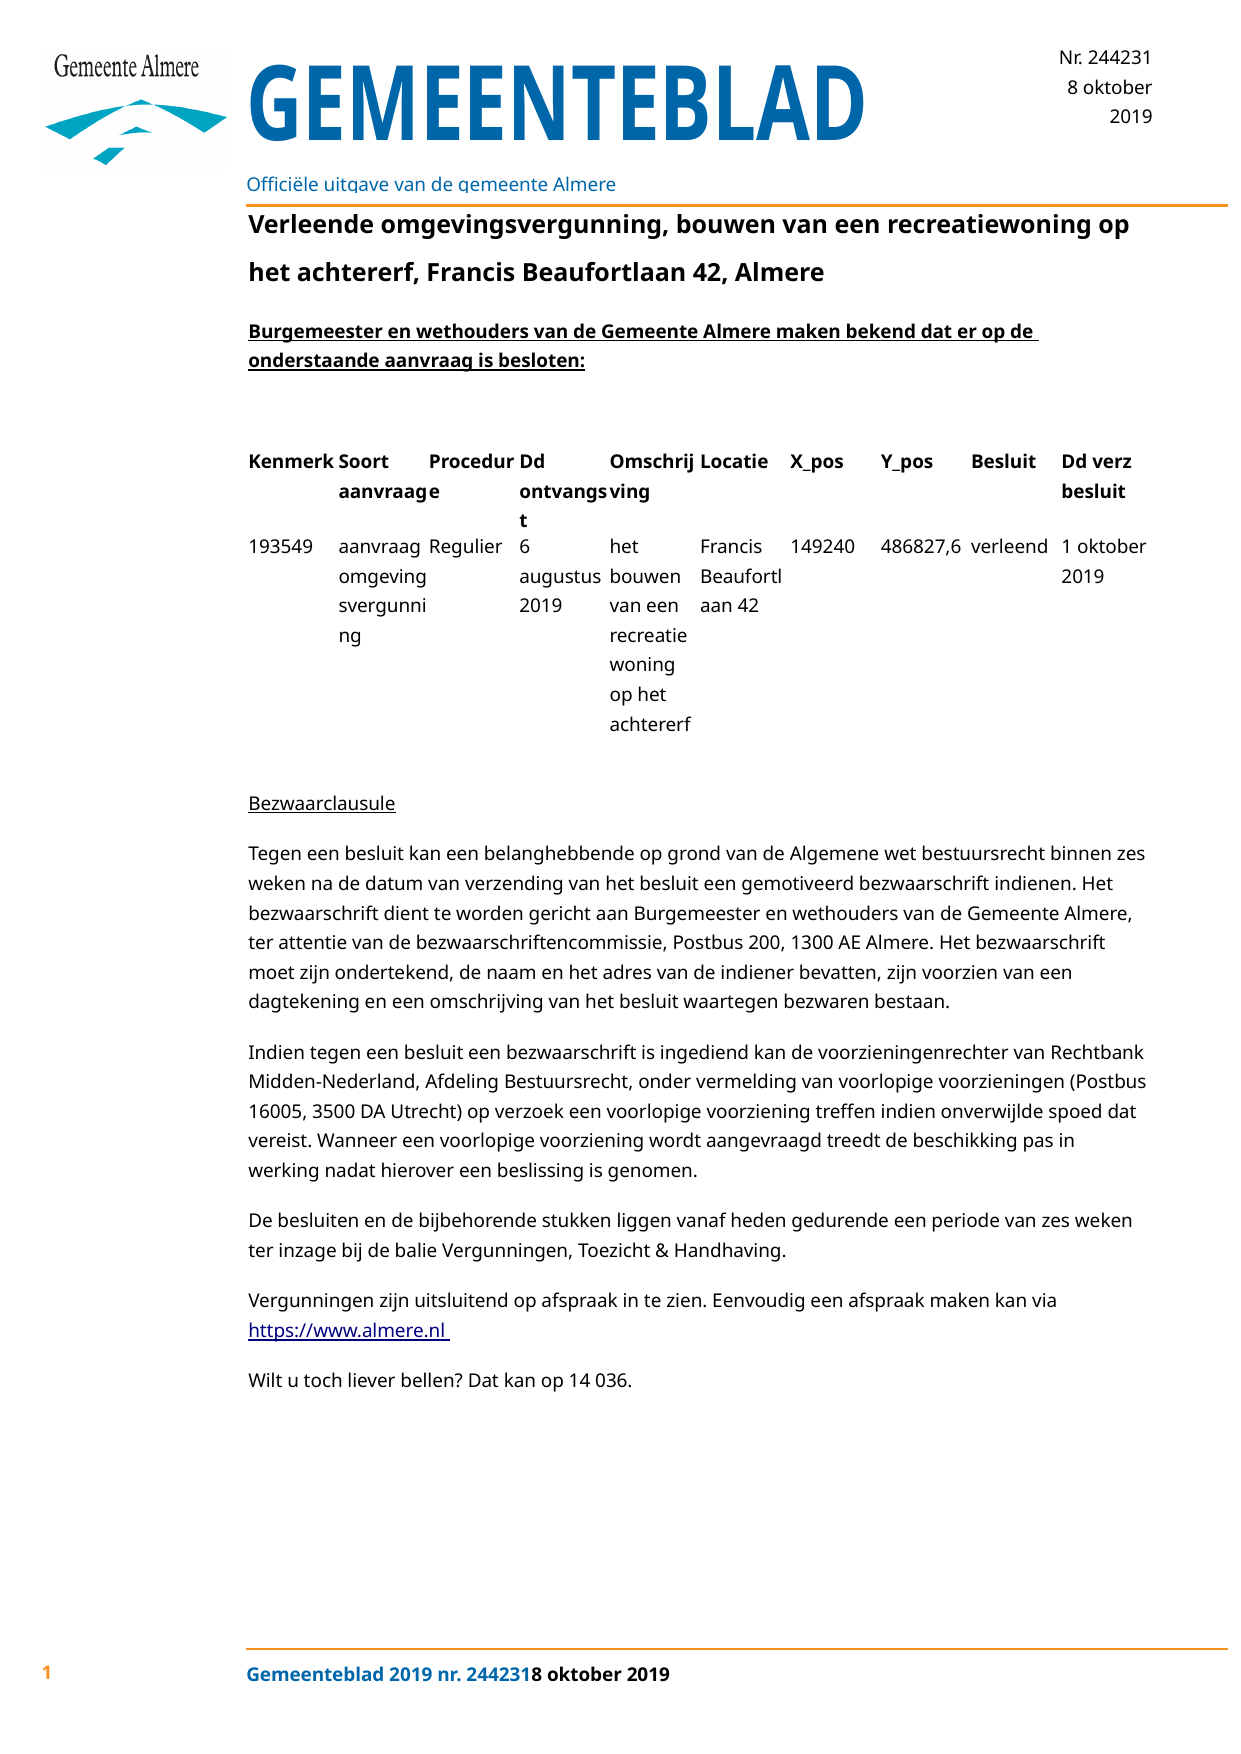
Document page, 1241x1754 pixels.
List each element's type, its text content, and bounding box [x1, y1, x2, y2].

text Bezwaarclausule [248, 790, 1152, 816]
table_header Kenmerk [248, 449, 338, 533]
table_header Dd ontvangst [519, 449, 609, 533]
table_header Dd verz besluit [1061, 449, 1152, 533]
table_cell 486827,6 [881, 533, 971, 737]
picture [41, 47, 231, 172]
table_cell Francis Beaufortlaan 42 [700, 533, 790, 737]
table_cell aanvraag omgevingsvergunning [338, 533, 429, 737]
text Tegen een besluit kan een belanghebbende op grond van de Algemene wet bestuursrecht binnen zes weken na de datum van verzending van het besluit een gemotiveerd bezwaarschrift indienen. Het bezwaarschrift dient te worden gericht aan Burgemeester en wethouders van de Gemeente Almere, ter attentie van de bezwaarschriftencommissie, Postbus 200, 1300 AE Almere. Het bezwaarschrift moet zijn ondertekend, de naam en het adres van de indiener bevatten, zijn voorzien van een dagtekening en een omschrijving van het besluit waartegen bezwaren bestaan. [248, 841, 1152, 1014]
table_header Besluit [971, 449, 1061, 533]
text Burgemeester en wethouders van de Gemeente Almere maken bekend dat er op de onderstaande aanvraag is besloten: [248, 318, 1152, 373]
table_header Locatie [700, 449, 790, 533]
table_cell het bouwen van een recreatiewoning op het achtererf [609, 533, 700, 737]
table_cell verleend [971, 533, 1061, 737]
table_header Soort aanvraag [338, 449, 429, 533]
text Wilt u toch liever bellen? Dat kan op 14 036. [248, 1368, 1152, 1393]
table_header Procedure [429, 449, 519, 533]
table_cell Regulier [429, 533, 519, 737]
table_header X_pos [790, 449, 881, 533]
table_header Y_pos [881, 449, 971, 533]
text Indien tegen een besluit een bezwaarschrift is ingediend kan de voorzieningenrechter van Rechtbank Midden-Nederland, Afdeling Bestuursrecht, onder vermelding van voorlopige voorzieningen (Postbus 16005, 3500 DA Utrecht) op verzoek een voorlopige voorziening treffen indien onverwijlde spoed dat vereist. Wanneer een voorlopige voorziening wordt aangevraagd treedt de beschikking pas in werking nadat hierover een beslissing is genomen. [248, 1039, 1152, 1183]
table_cell 149240 [790, 533, 881, 737]
text De besluiten en de bijbehorende stukken liggen vanaf heden gedurende een periode van zes weken ter inzage bij de balie Vergunningen, Toezicht & Handhaving. [248, 1208, 1152, 1263]
text Vergunningen zijn uitsluitend op afspraak in te zien. Eenvoudig een afspraak maken kan via https://www.almere.nl [248, 1288, 1152, 1343]
table_cell 1 oktober 2019 [1061, 533, 1152, 737]
text Verleende omgevingsvergunning, bouwen van een recreatiewoning op het achtererf, Francis Beaufortlaan 42, Almere [248, 207, 1152, 288]
table_cell 6 augustus 2019 [519, 533, 609, 737]
table_cell 193549 [248, 533, 338, 737]
table_header Omschrijving [609, 449, 700, 533]
